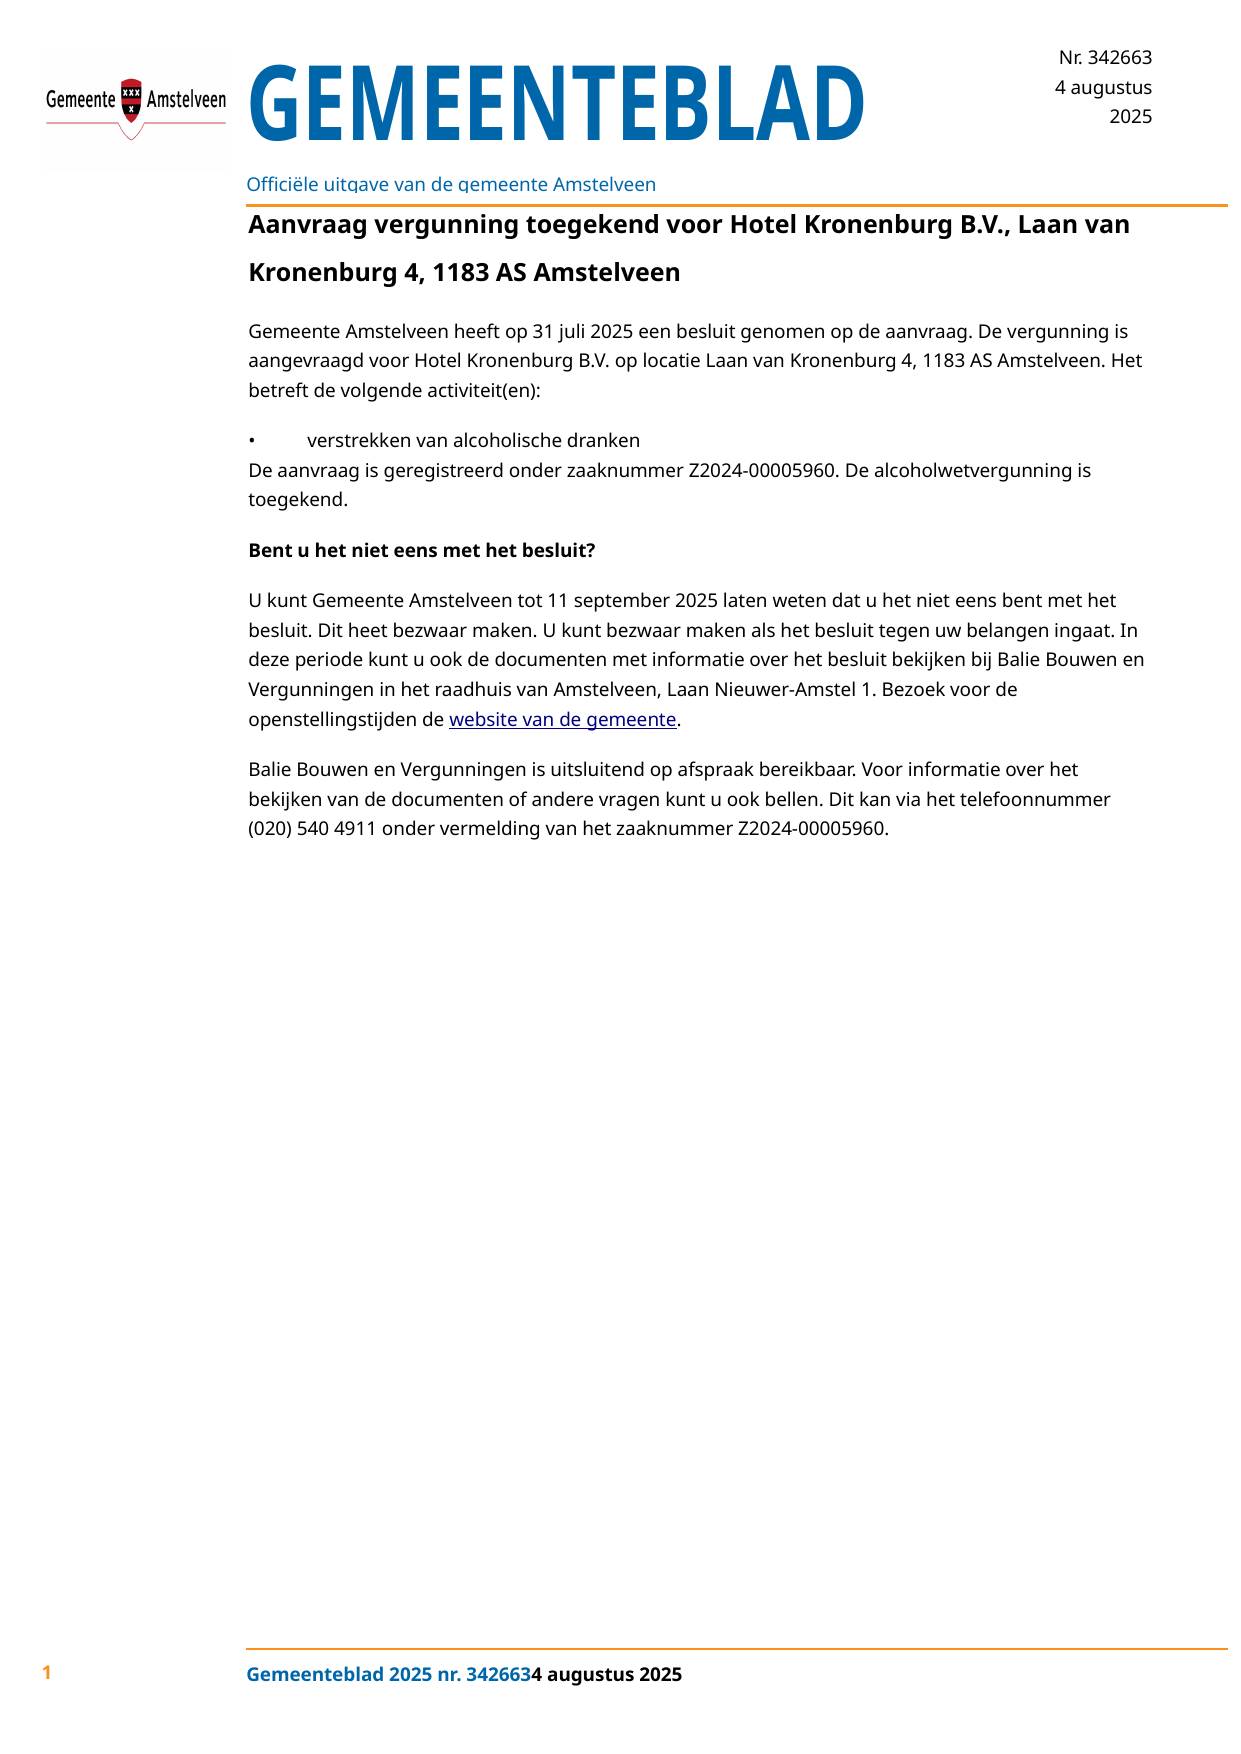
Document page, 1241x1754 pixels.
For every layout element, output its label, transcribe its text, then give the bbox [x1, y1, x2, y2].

text U kunt Gemeente Amstelveen tot 11 september 2025 laten weten dat u het niet eens bent met het besluit. Dit heet bezwaar maken. U kunt bezwaar maken als het besluit tegen uw belangen ingaat. In deze periode kunt u ook de documenten met informatie over het besluit bekijken bij Balie Bouwen en Vergunningen in het raadhuis van Amstelveen, Laan Nieuwer-Amstel 1. Bezoek voor de openstellingstijden de website van de gemeente. [248, 587, 1152, 732]
text Aanvraag vergunning toegekend voor Hotel Kronenburg B.V., Laan van Kronenburg 4, 1183 AS Amstelveen [248, 207, 1152, 288]
text Balie Bouwen en Vergunningen is uitsluitend op afspraak bereikbaar. Voor informatie over het bekijken van de documenten of andere vragen kunt u ook bellen. Dit kan via het telefoonnummer (020) 540 4911 onder vermelding van het zaaknummer Z2024-00005960. [248, 756, 1152, 841]
text Bent u het niet eens met het besluit? [248, 537, 1152, 563]
picture [41, 47, 231, 172]
list verstrekken van alcoholische dranken [248, 427, 1152, 453]
text De aanvraag is geregistreerd onder zaaknummer Z2024-00005960. De alcoholwetvergunning is toegekend. [248, 457, 1152, 512]
text Gemeente Amstelveen heeft op 31 juli 2025 een besluit genomen op de aanvraag. De vergunning is aangevraagd voor Hotel Kronenburg B.V. op locatie Laan van Kronenburg 4, 1183 AS Amstelveen. Het betreft de volgende activiteit(en): [248, 318, 1152, 403]
